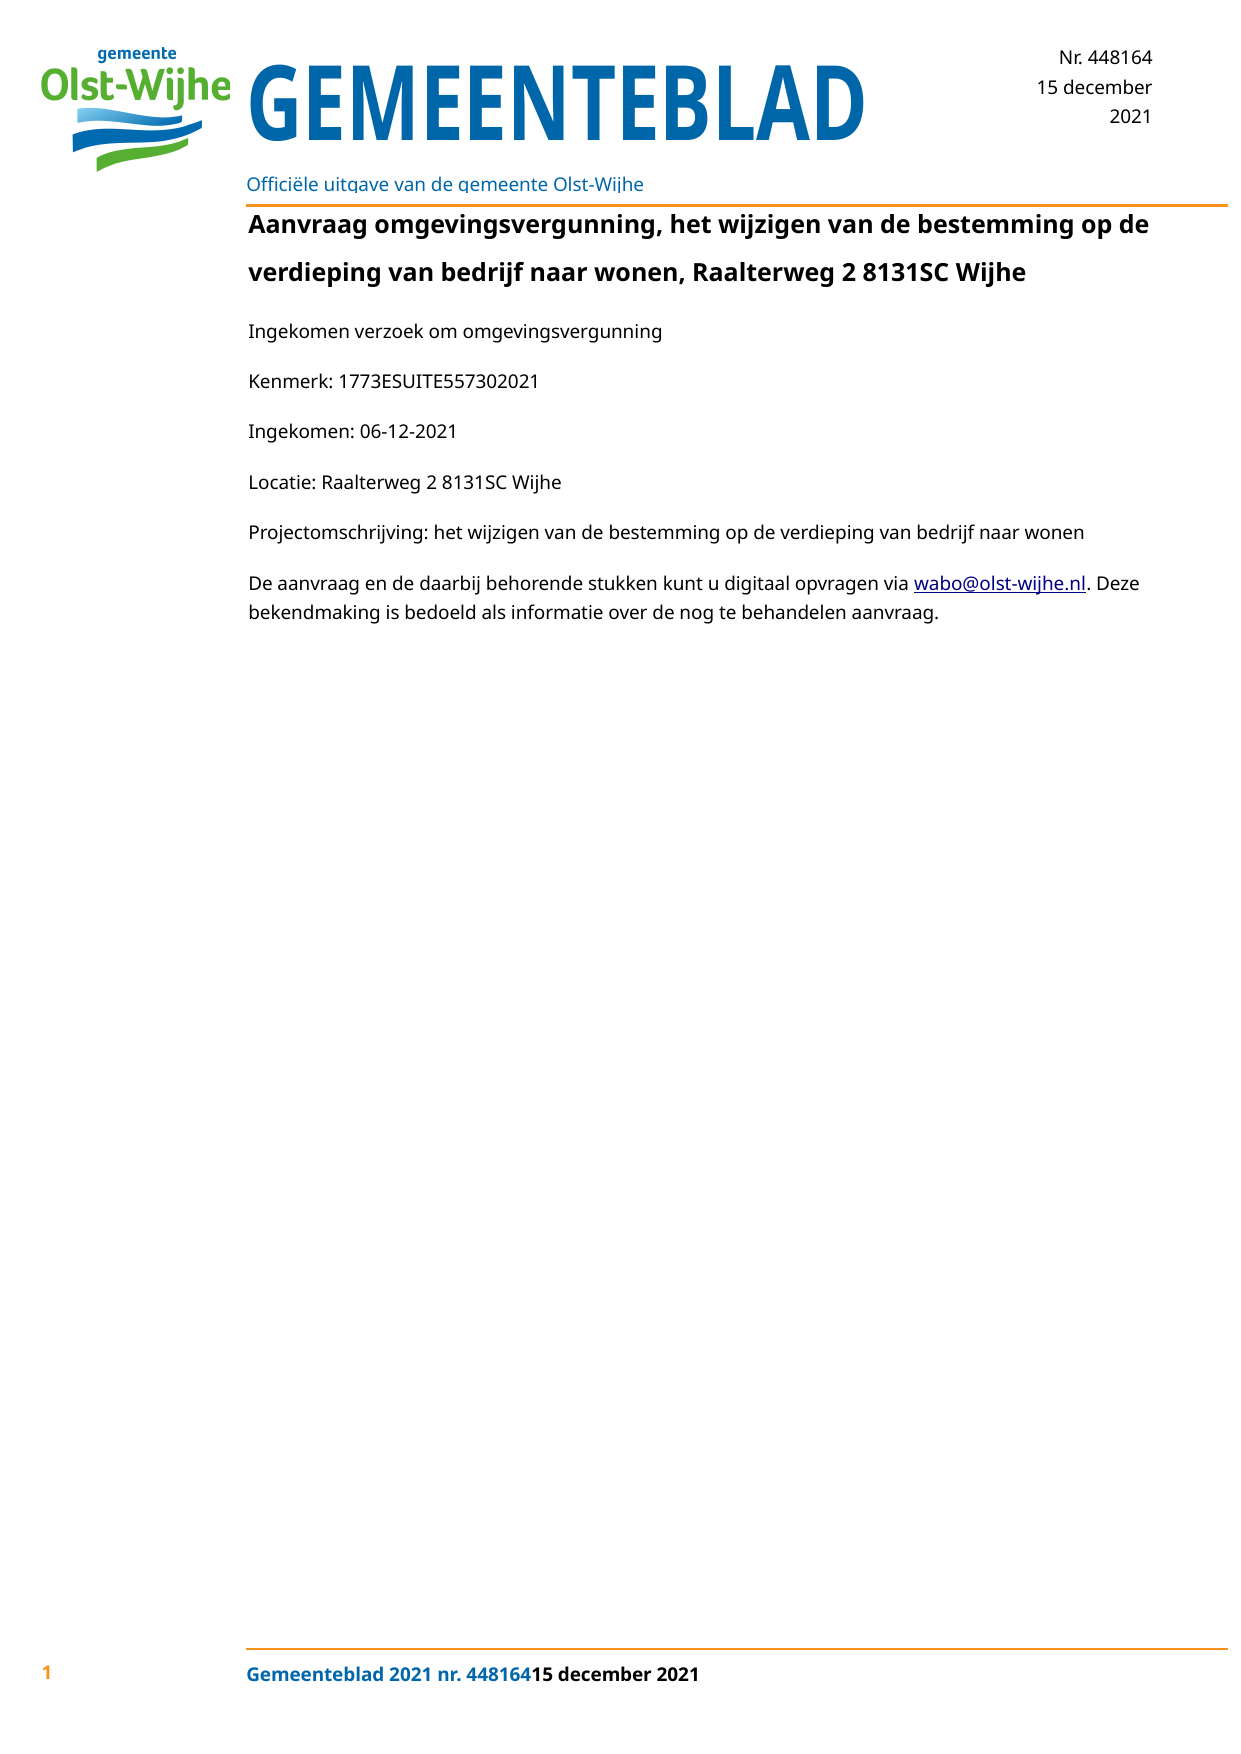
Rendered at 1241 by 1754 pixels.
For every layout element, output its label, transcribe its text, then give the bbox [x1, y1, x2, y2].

text Locatie: Raalterweg 2 8131SC Wijhe [248, 469, 1152, 495]
text Kenmerk: 1773ESUITE557302021 [248, 368, 1152, 394]
text Ingekomen verzoek om omgevingsvergunning [248, 318, 1152, 344]
text Ingekomen: 06-12-2021 [248, 419, 1152, 444]
text De aanvraag en de daarbij behorende stukken kunt u digitaal opvragen via wabo@olst-wijhe.nl. Deze bekendmaking is bedoeld als informatie over de nog te behandelen aanvraag. [248, 570, 1152, 625]
picture [41, 47, 231, 172]
text Aanvraag omgevingsvergunning, het wijzigen van de bestemming op de verdieping van bedrijf naar wonen, Raalterweg 2 8131SC Wijhe [248, 207, 1152, 288]
text Projectomschrijving: het wijzigen van de bestemming op de verdieping van bedrijf naar wonen [248, 519, 1152, 545]
